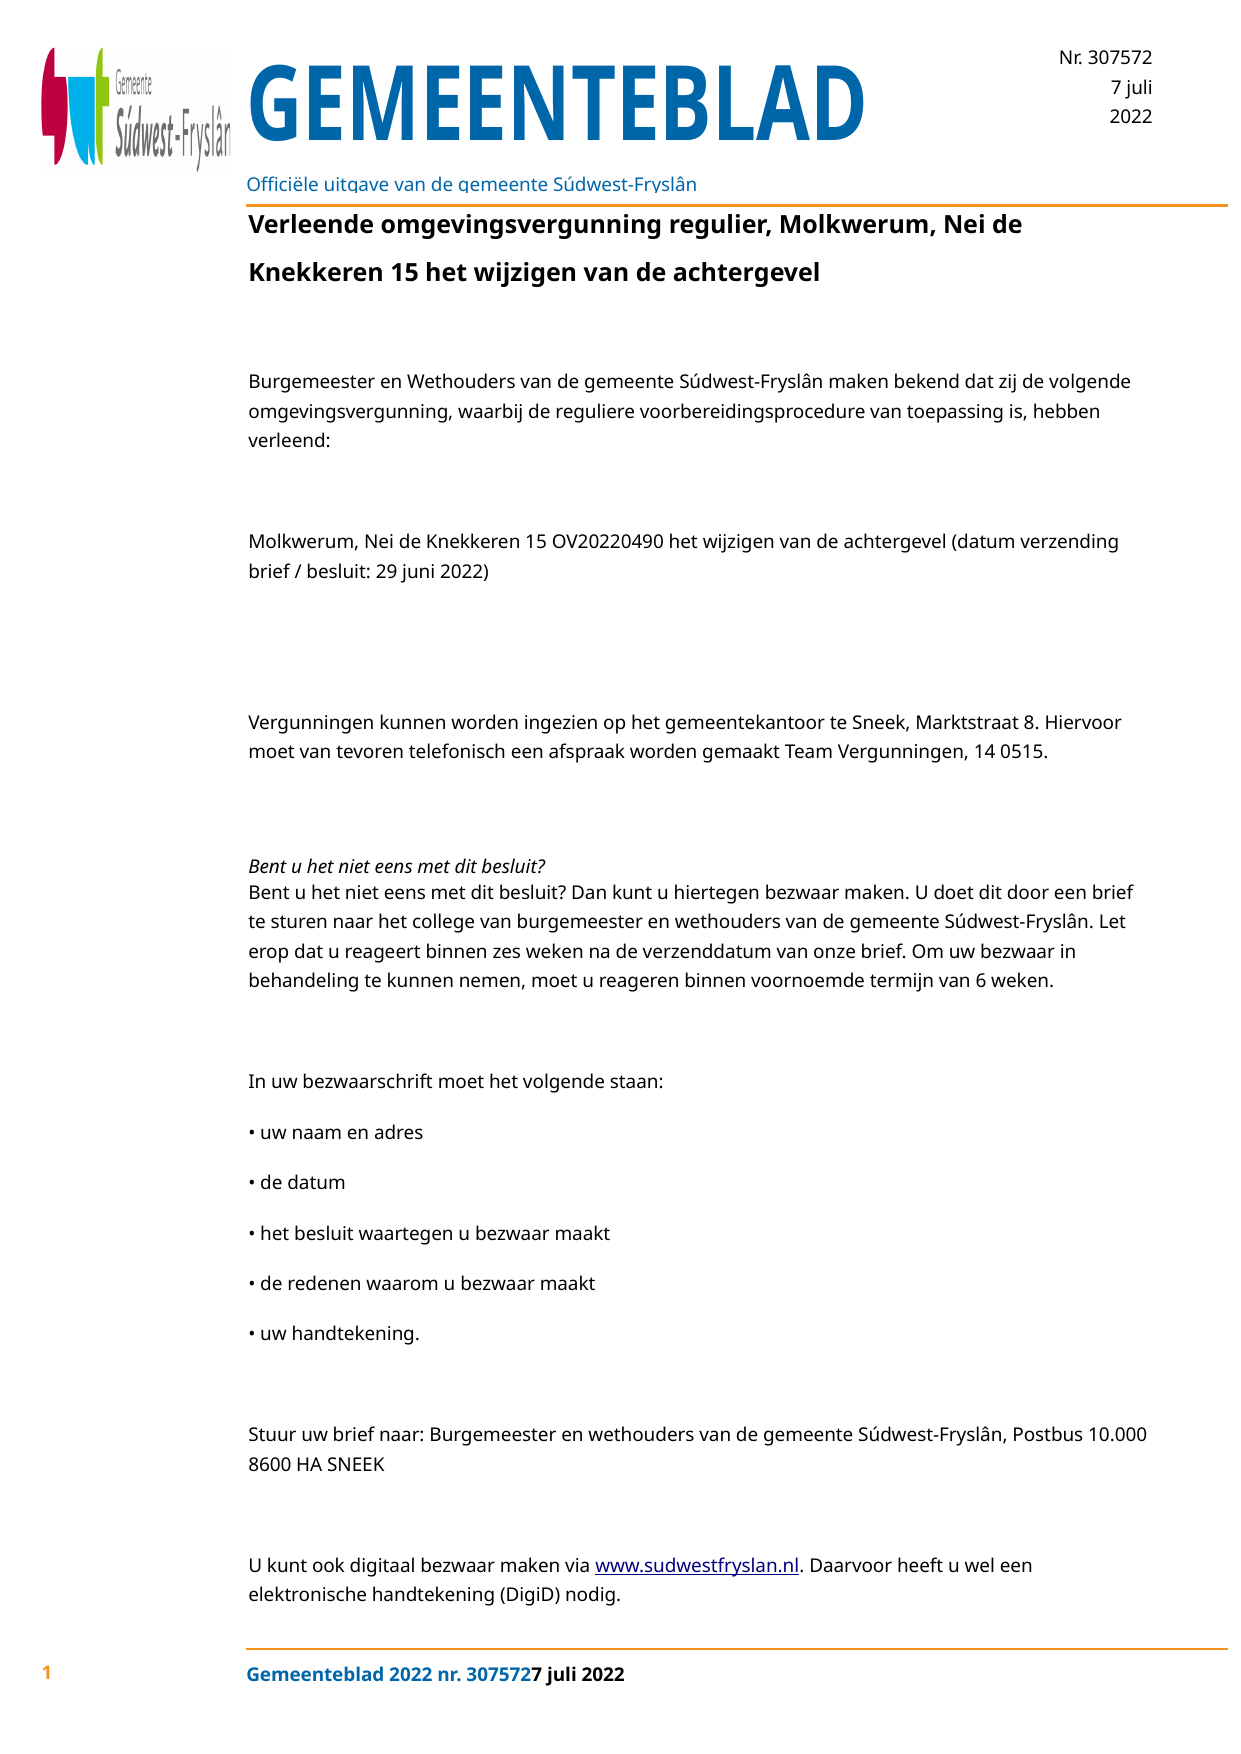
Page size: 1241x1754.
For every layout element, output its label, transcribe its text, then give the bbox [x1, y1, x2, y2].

text U kunt ook digitaal bezwaar maken via www.sudwestfryslan.nl. Daarvoor heeft u wel een elektronische handtekening (DigiD) nodig. [248, 1552, 1152, 1607]
picture [41, 47, 231, 172]
text Molkwerum, Nei de Knekkeren 15 OV20220490 het wijzigen van de achtergevel (datum verzending brief / besluit: 29 juni 2022) [248, 528, 1152, 584]
text Burgemeester en Wethouders van de gemeente Súdwest-Fryslân maken bekend dat zij de volgende omgevingsvergunning, waarbij de reguliere voorbereidingsprocedure van toepassing is, hebben verleend: [248, 368, 1152, 453]
text Bent u het niet eens met dit besluit? [248, 853, 1152, 879]
text Vergunningen kunnen worden ingezien op het gemeentekantoor te Sneek, Marktstraat 8. Hiervoor moet van tevoren telefonisch een afspraak worden gemaakt Team Vergunningen, 14 0515. [248, 709, 1152, 764]
text Bent u het niet eens met dit besluit? Dan kunt u hiertegen bezwaar maken. U doet dit door een brief te sturen naar het college van burgemeester en wethouders van de gemeente Súdwest-Fryslân. Let erop dat u reageert binnen zes weken na de verzenddatum van onze brief. Om uw bezwaar in behandeling te kunnen nemen, moet u reageren binnen voornoemde termijn van 6 weken. [248, 879, 1152, 993]
text In uw bezwaarschrift moet het volgende staan: [248, 1068, 1152, 1094]
text Stuur uw brief naar: Burgemeester en wethouders van de gemeente Súdwest-Fryslân, Postbus 10.000 8600 HA SNEEK [248, 1421, 1152, 1477]
text • het besluit waartegen u bezwaar maakt [248, 1220, 1152, 1245]
text • uw handtekening. [248, 1321, 1152, 1346]
text • uw naam en adres [248, 1119, 1152, 1144]
text • de redenen waarom u bezwaar maakt [248, 1270, 1152, 1296]
text • de datum [248, 1169, 1152, 1195]
text Verleende omgevingsvergunning regulier, Molkwerum, Nei de Knekkeren 15 het wijzigen van de achtergevel [248, 207, 1152, 288]
